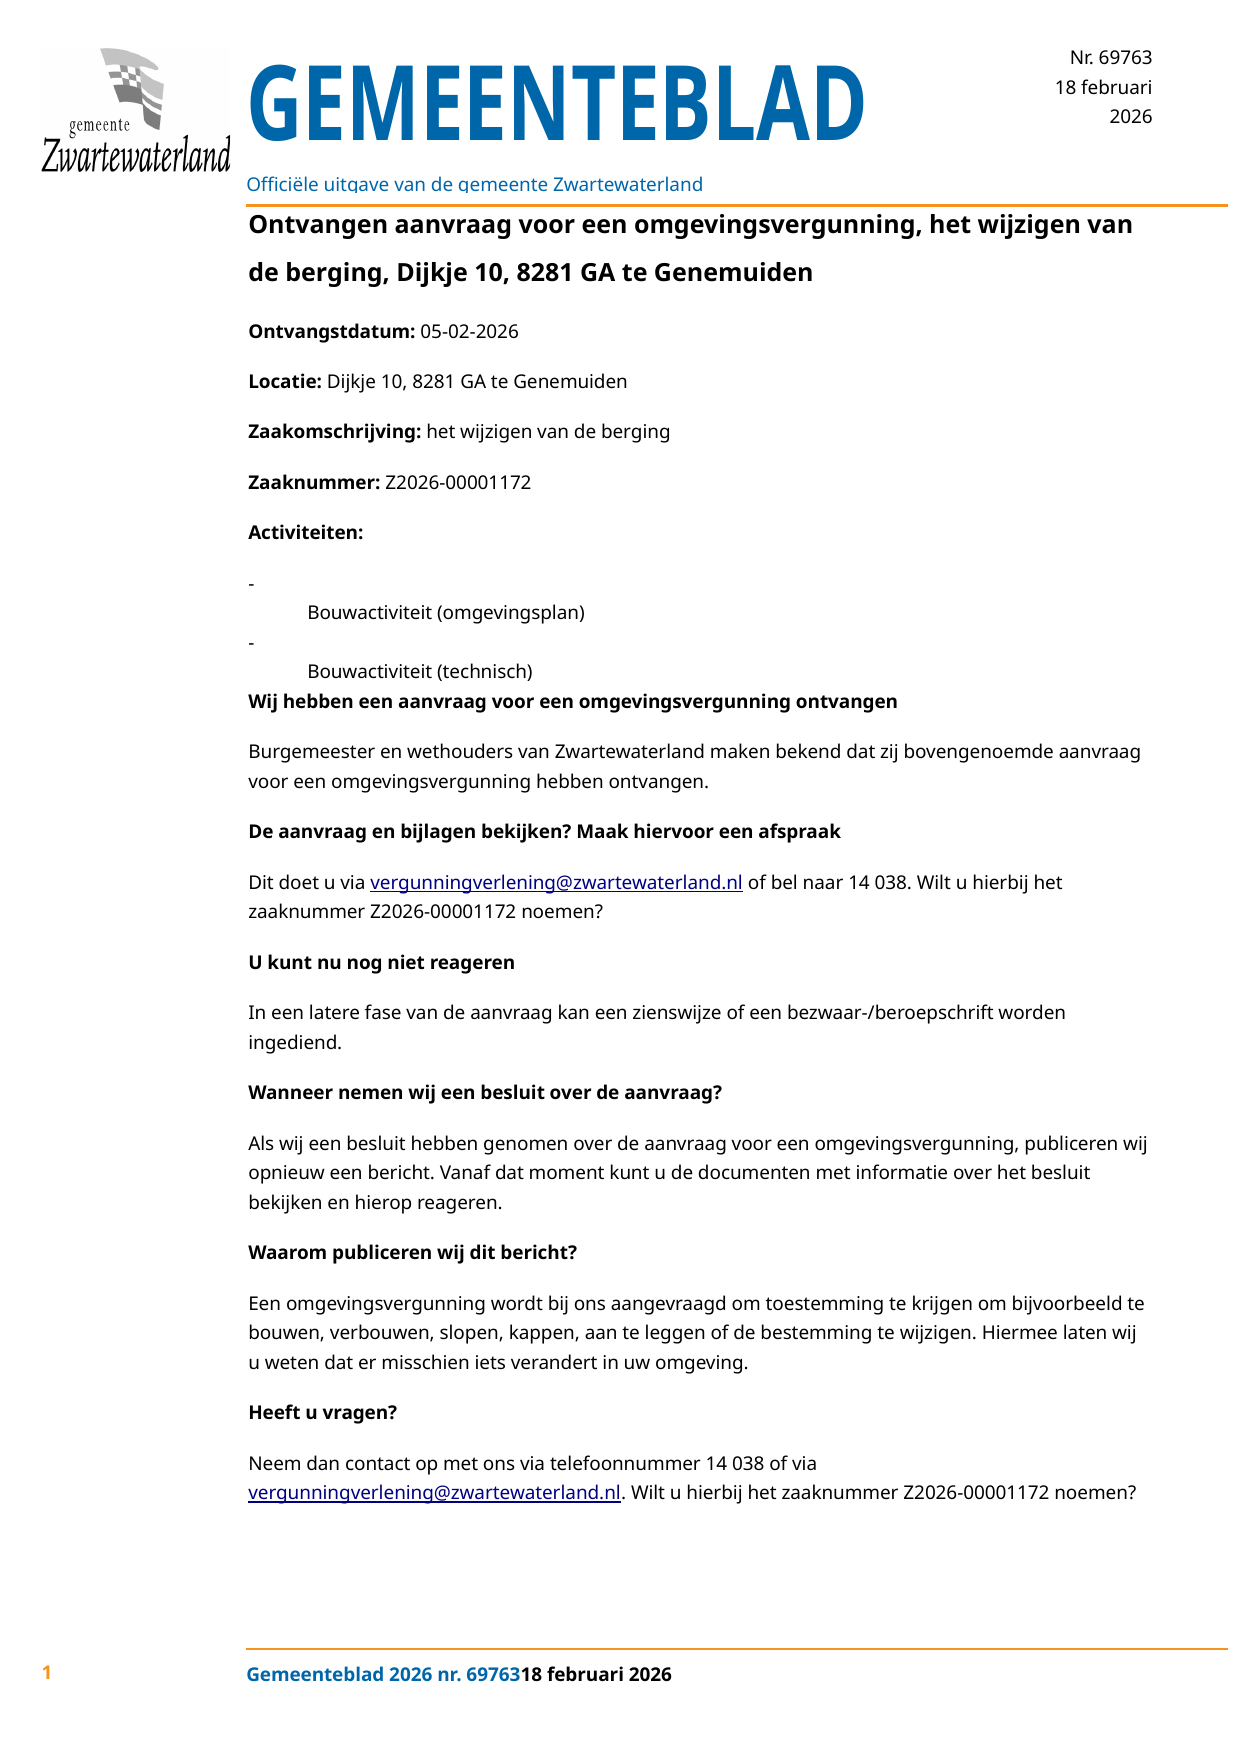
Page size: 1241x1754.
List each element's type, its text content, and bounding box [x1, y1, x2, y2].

text Dit doet u via vergunningverlening@zwartewaterland.nl of bel naar 14 038. Wilt u hierbij het zaaknummer Z2026-00001172 noemen? [248, 869, 1152, 924]
text Ontvangstdatum: 05-02-2026 [248, 318, 1152, 344]
text Wanneer nemen wij een besluit over de aanvraag? [248, 1079, 1152, 1105]
list Bouwactiviteit (omgevingsplan) [248, 599, 1152, 625]
text Activiteiten: [248, 519, 1152, 545]
text Ontvangen aanvraag voor een omgevingsvergunning, het wijzigen van de berging, Dijkje 10, 8281 GA te Genemuiden [248, 207, 1152, 288]
text U kunt nu nog niet reageren [248, 949, 1152, 975]
text Heeft u vragen? [248, 1399, 1152, 1425]
text Zaaknummer: Z2026-00001172 [248, 469, 1152, 495]
text De aanvraag en bijlagen bekijken? Maak hiervoor een afspraak [248, 819, 1152, 844]
text Locatie: Dijkje 10, 8281 GA te Genemuiden [248, 368, 1152, 394]
text Waarom publiceren wij dit bericht? [248, 1239, 1152, 1265]
list Bouwactiviteit (technisch) [248, 659, 1152, 684]
text Als wij een besluit hebben genomen over de aanvraag voor een omgevingsvergunning, publiceren wij opnieuw een bericht. Vanaf dat moment kunt u de documenten met informatie over het besluit bekijken en hierop reageren. [248, 1130, 1152, 1215]
text Zaakomschrijving: het wijzigen van de berging [248, 419, 1152, 444]
text Een omgevingsvergunning wordt bij ons aangevraagd om toestemming te krijgen om bijvoorbeeld te bouwen, verbouwen, slopen, kappen, aan te leggen of de bestemming te wijzigen. Hiermee laten wij u weten dat er misschien iets verandert in uw omgeving. [248, 1290, 1152, 1375]
text In een latere fase van de aanvraag kan een zienswijze of een bezwaar-/beroepschrift worden ingediend. [248, 999, 1152, 1055]
picture [41, 47, 231, 172]
text Burgemeester en wethouders van Zwartewaterland maken bekend dat zij bovengenoemde aanvraag voor een omgevingsvergunning hebben ontvangen. [248, 739, 1152, 794]
text Neem dan contact op met ons via telefoonnummer 14 038 of via vergunningverlening@zwartewaterland.nl. Wilt u hierbij het zaaknummer Z2026-00001172 noemen? [248, 1450, 1152, 1505]
text Wij hebben een aanvraag voor een omgevingsvergunning ontvangen [248, 688, 1152, 714]
